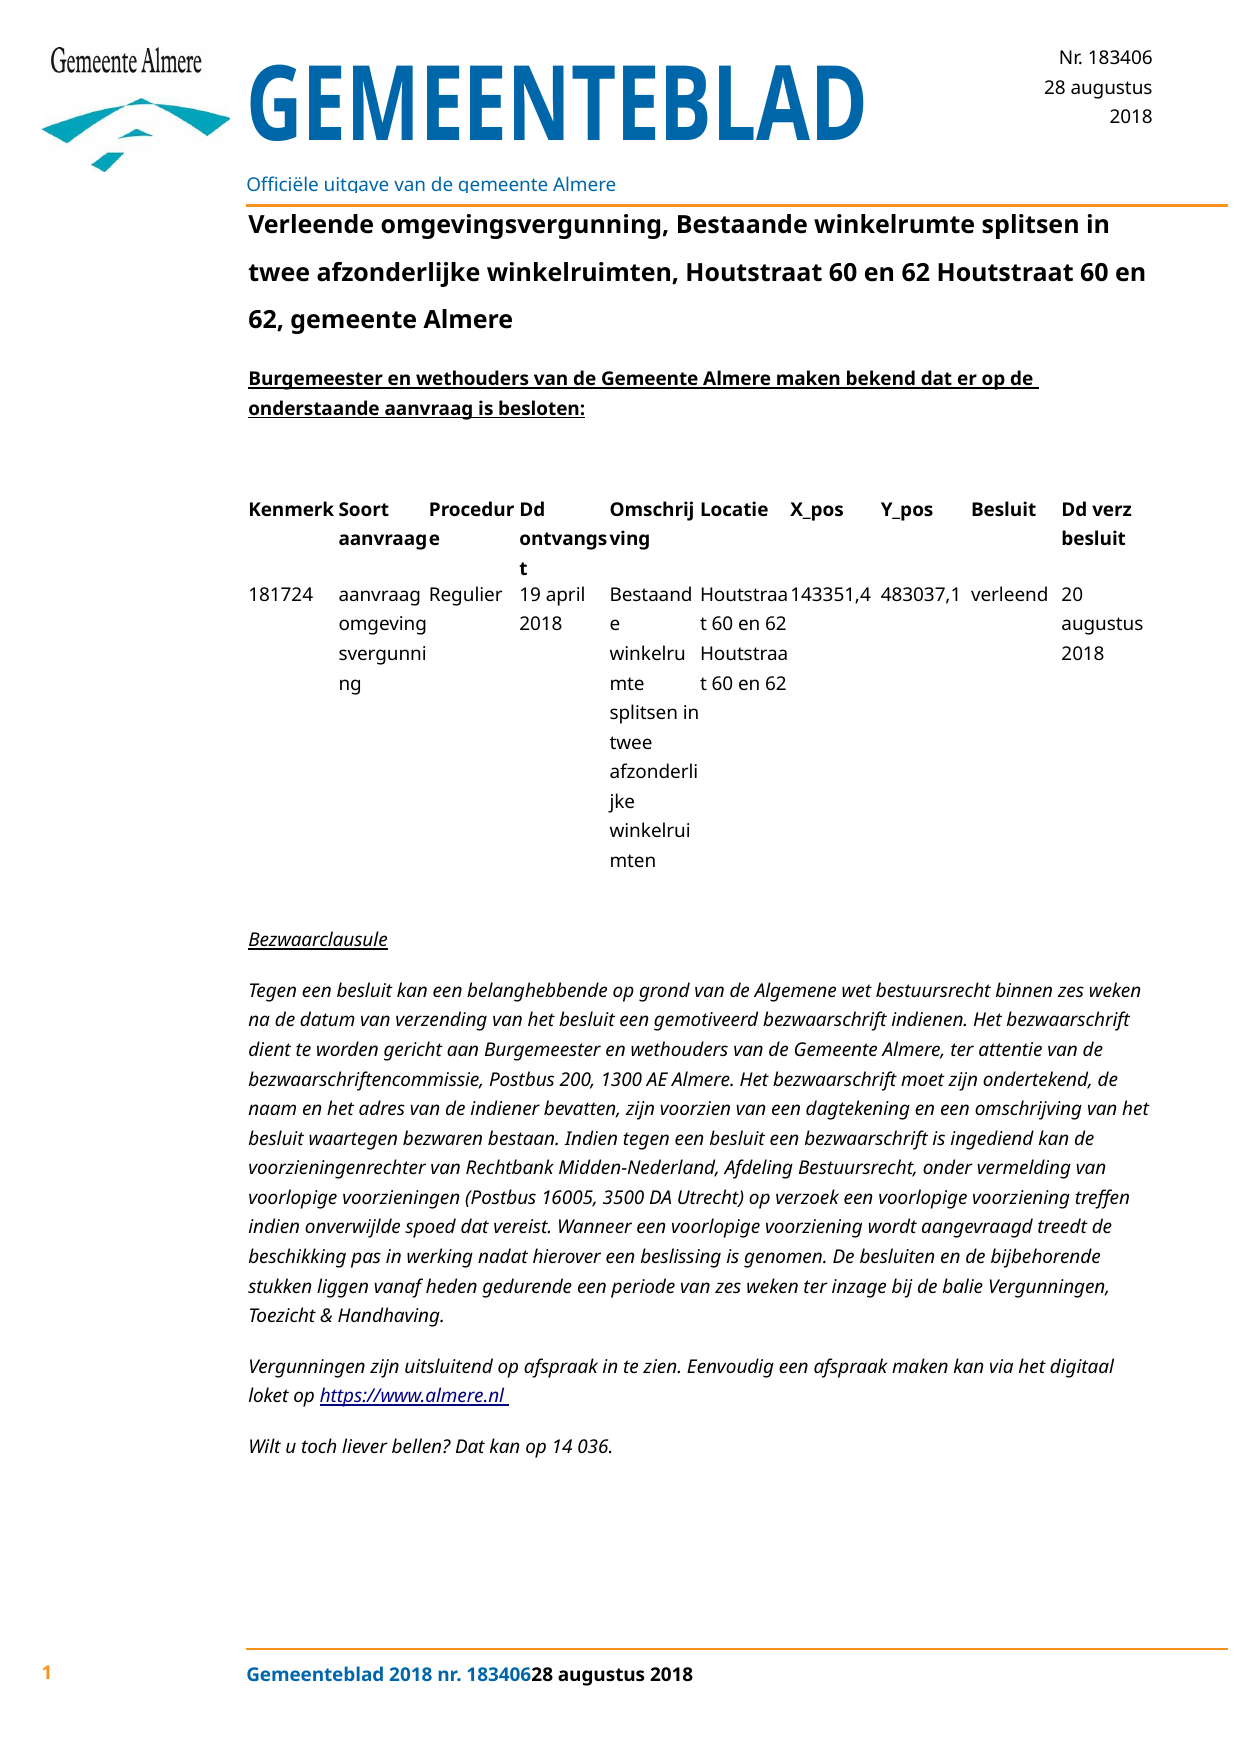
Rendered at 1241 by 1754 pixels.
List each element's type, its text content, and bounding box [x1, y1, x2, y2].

text Wilt u toch liever bellen? Dat kan op 14 036. [248, 1433, 1152, 1458]
text Bezwaarclausule [248, 927, 1152, 952]
table_cell 143351,4 [790, 581, 881, 873]
table_header Locatie [700, 496, 790, 581]
table_cell 483037,1 [881, 581, 971, 873]
table_cell 20 augustus 2018 [1061, 581, 1152, 873]
table_header Kenmerk [248, 496, 338, 581]
table_cell Regulier [429, 581, 519, 873]
table_header Dd verz besluit [1061, 496, 1152, 581]
table_header X_pos [790, 496, 881, 581]
text Verleende omgevingsvergunning, Bestaande winkelrumte splitsen in twee afzonderlijke winkelruimten, Houtstraat 60 en 62 Houtstraat 60 en 62, gemeente Almere [248, 207, 1152, 336]
text Tegen een besluit kan een belanghebbende op grond van de Algemene wet bestuursrecht binnen zes weken na de datum van verzending van het besluit een gemotiveerd bezwaarschrift indienen. Het bezwaarschrift dient te worden gericht aan Burgemeester en wethouders van de Gemeente Almere, ter attentie van de bezwaarschriftencommissie, Postbus 200, 1300 AE Almere. Het bezwaarschrift moet zijn ondertekend, de naam en het adres van de indiener bevatten, zijn voorzien van een dagtekening en een omschrijving van het besluit waartegen bezwaren bestaan. Indien tegen een besluit een bezwaarschrift is ingediend kan de voorzieningenrechter van Rechtbank Midden-Nederland, Afdeling Bestuursrecht, onder vermelding van voorlopige voorzieningen (Postbus 16005, 3500 DA Utrecht) op verzoek een voorlopige voorziening treffen indien onverwijlde spoed dat vereist. Wanneer een voorlopige voorziening wordt aangevraagd treedt de beschikking pas in werking nadat hierover een beslissing is genomen. De besluiten en de bijbehorende stukken liggen vanaf heden gedurende een periode van zes weken ter inzage bij de balie Vergunningen, Toezicht & Handhaving. [248, 977, 1152, 1328]
table_cell verleend [971, 581, 1061, 873]
table_cell aanvraag omgevingsvergunning [338, 581, 429, 873]
table_cell Houtstraat 60 en 62 Houtstraat 60 en 62 [700, 581, 790, 873]
text Burgemeester en wethouders van de Gemeente Almere maken bekend dat er op de onderstaande aanvraag is besloten: [248, 366, 1152, 421]
table_header Besluit [971, 496, 1061, 581]
table_header Procedure [429, 496, 519, 581]
picture [41, 47, 231, 172]
table_header Omschrijving [609, 496, 700, 581]
table_header Y_pos [881, 496, 971, 581]
table_cell Bestaande winkelrumte splitsen in twee afzonderlijke winkelruimten [609, 581, 700, 873]
table_header Dd ontvangst [519, 496, 609, 581]
text Vergunningen zijn uitsluitend op afspraak in te zien. Eenvoudig een afspraak maken kan via het digitaal loket op https://www.almere.nl [248, 1353, 1152, 1408]
table_header Soort aanvraag [338, 496, 429, 581]
table_cell 181724 [248, 581, 338, 873]
table_cell 19 april 2018 [519, 581, 609, 873]
